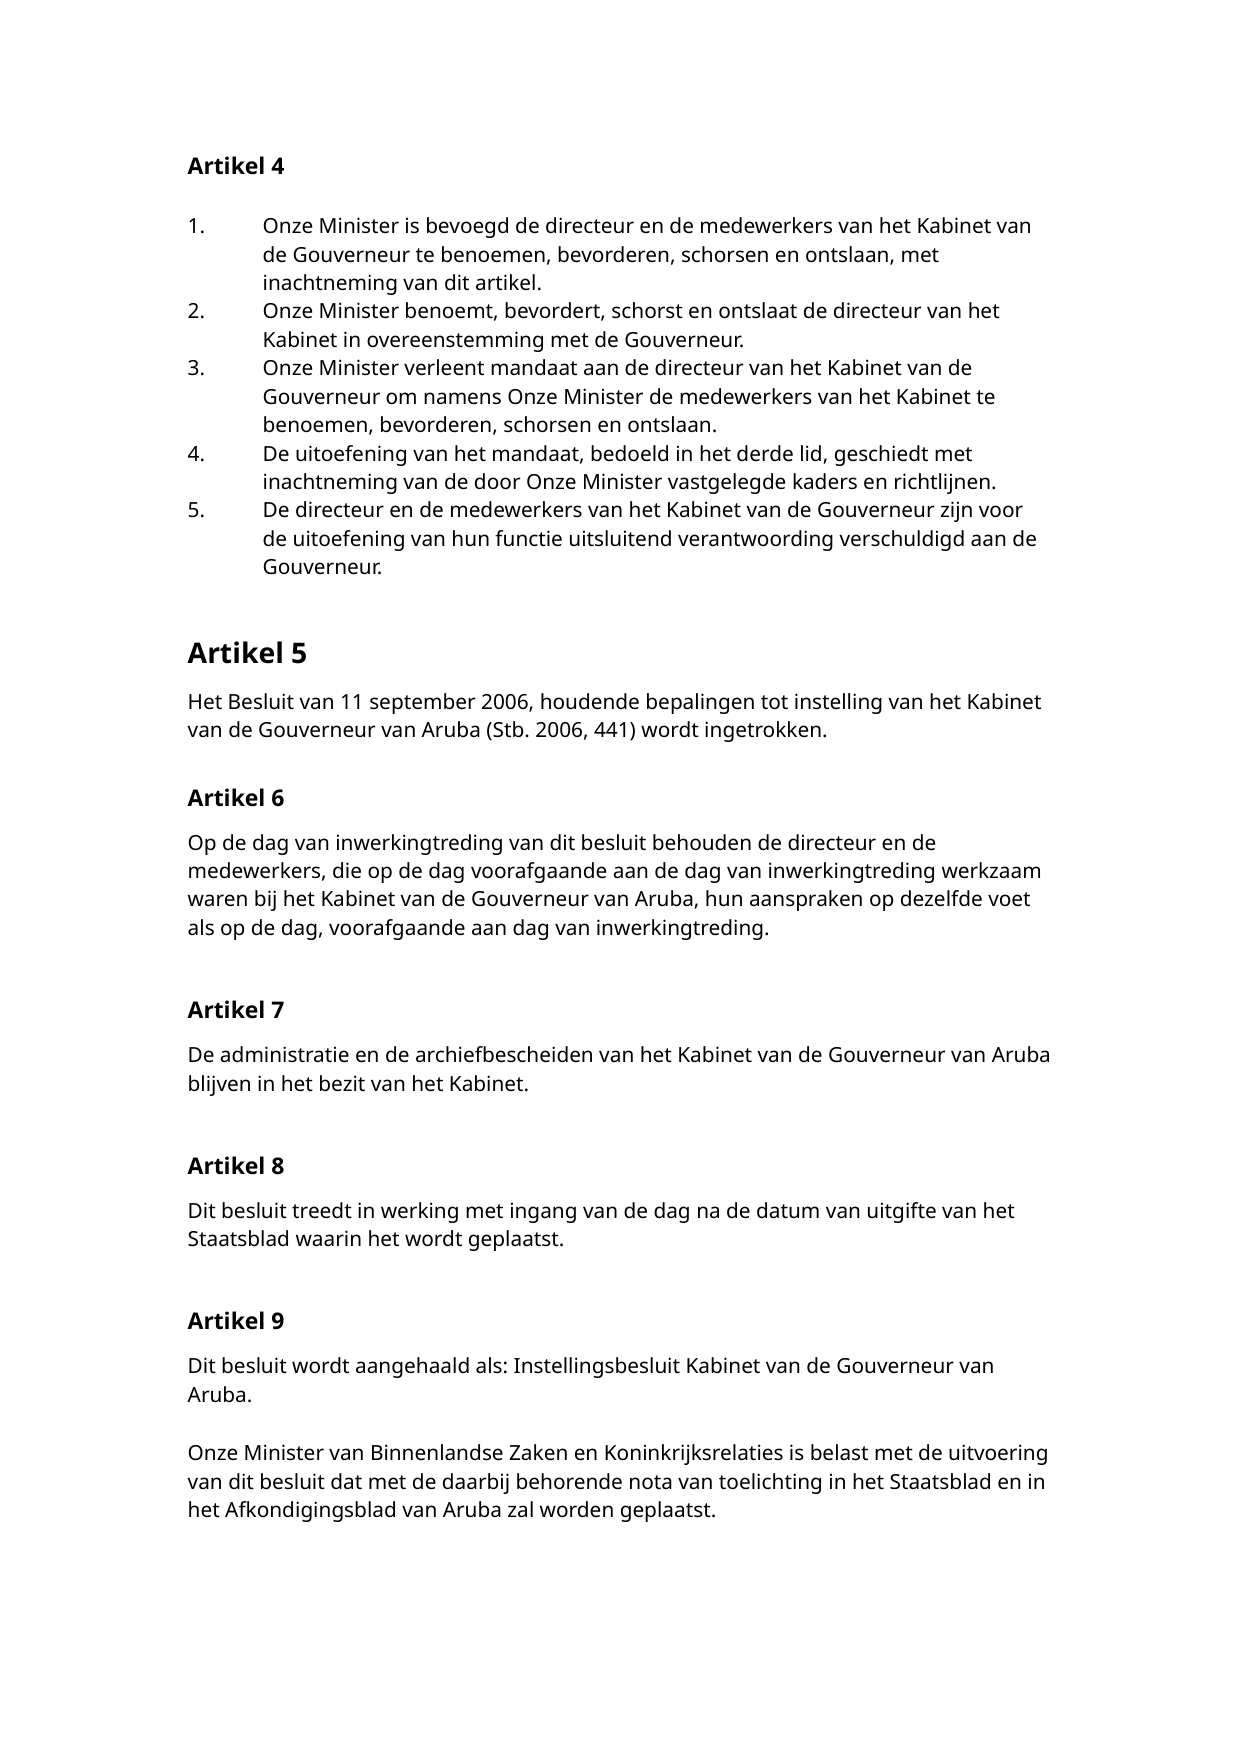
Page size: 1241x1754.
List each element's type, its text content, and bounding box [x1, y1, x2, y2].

text Dit besluit treedt in werking met ingang van de dag na de datum van uitgifte van het Staatsblad waarin het wordt geplaatst. [187, 1196, 1053, 1253]
subtitle Artikel 7 [187, 994, 1053, 1025]
subtitle Artikel 9 [187, 1305, 1053, 1336]
subtitle Artikel 8 [187, 1149, 1053, 1181]
text De administratie en de archiefbescheiden van het Kabinet van de Gouverneur van Aruba blijven in het bezit van het Kabinet. [187, 1040, 1053, 1097]
subtitle Artikel 6 [187, 781, 1053, 813]
text Het Besluit van 11 september 2006, houdende bepalingen tot instelling van het Kabinet van de Gouverneur van Aruba (Stb. 2006, 441) wordt ingetrokken. [187, 687, 1053, 744]
text Dit besluit wordt aangehaald als: Instellingsbesluit Kabinet van de Gouverneur van Aruba. [187, 1351, 1053, 1408]
list Onze Minister benoemt, bevordert, schorst en ontslaat de directeur van het Kabinet in overeenstemming met de Gouverneur. [187, 297, 1053, 353]
list De uitoefening van het mandaat, bedoeld in het derde lid, geschiedt met inachtneming van de door Onze Minister vastgelegde kaders en richtlijnen. [187, 439, 1053, 496]
list De directeur en de medewerkers van het Kabinet van de Gouverneur zijn voor de uitoefening van hun functie uitsluitend verantwoording verschuldigd aan de Gouverneur. [187, 496, 1053, 581]
text Onze Minister van Binnenlandse Zaken en Koninkrijksrelaties is belast met de uitvoering van dit besluit dat met de daarbij behorende nota van toelichting in het Staatsblad en in het Afkondigingsblad van Aruba zal worden geplaatst. [187, 1438, 1053, 1524]
list Onze Minister is bevoegd de directeur en de medewerkers van het Kabinet van de Gouverneur te benoemen, bevorderen, schorsen en ontslaan, met inachtneming van dit artikel. [187, 211, 1053, 297]
subtitle Artikel 5 [187, 633, 1053, 672]
list Onze Minister verleent mandaat aan de directeur van het Kabinet van de Gouverneur om namens Onze Minister de medewerkers van het Kabinet te benoemen, bevorderen, schorsen en ontslaan. [187, 353, 1053, 439]
text Op de dag van inwerkingtreding van dit besluit behouden de directeur en de medewerkers, die op de dag voorafgaande aan de dag van inwerkingtreding werkzaam waren bij het Kabinet van de Gouverneur van Aruba, hun aanspraken op dezelfde voet als op de dag, voorafgaande aan dag van inwerkingtreding. [187, 828, 1053, 941]
subtitle Artikel 4 [187, 150, 1053, 181]
